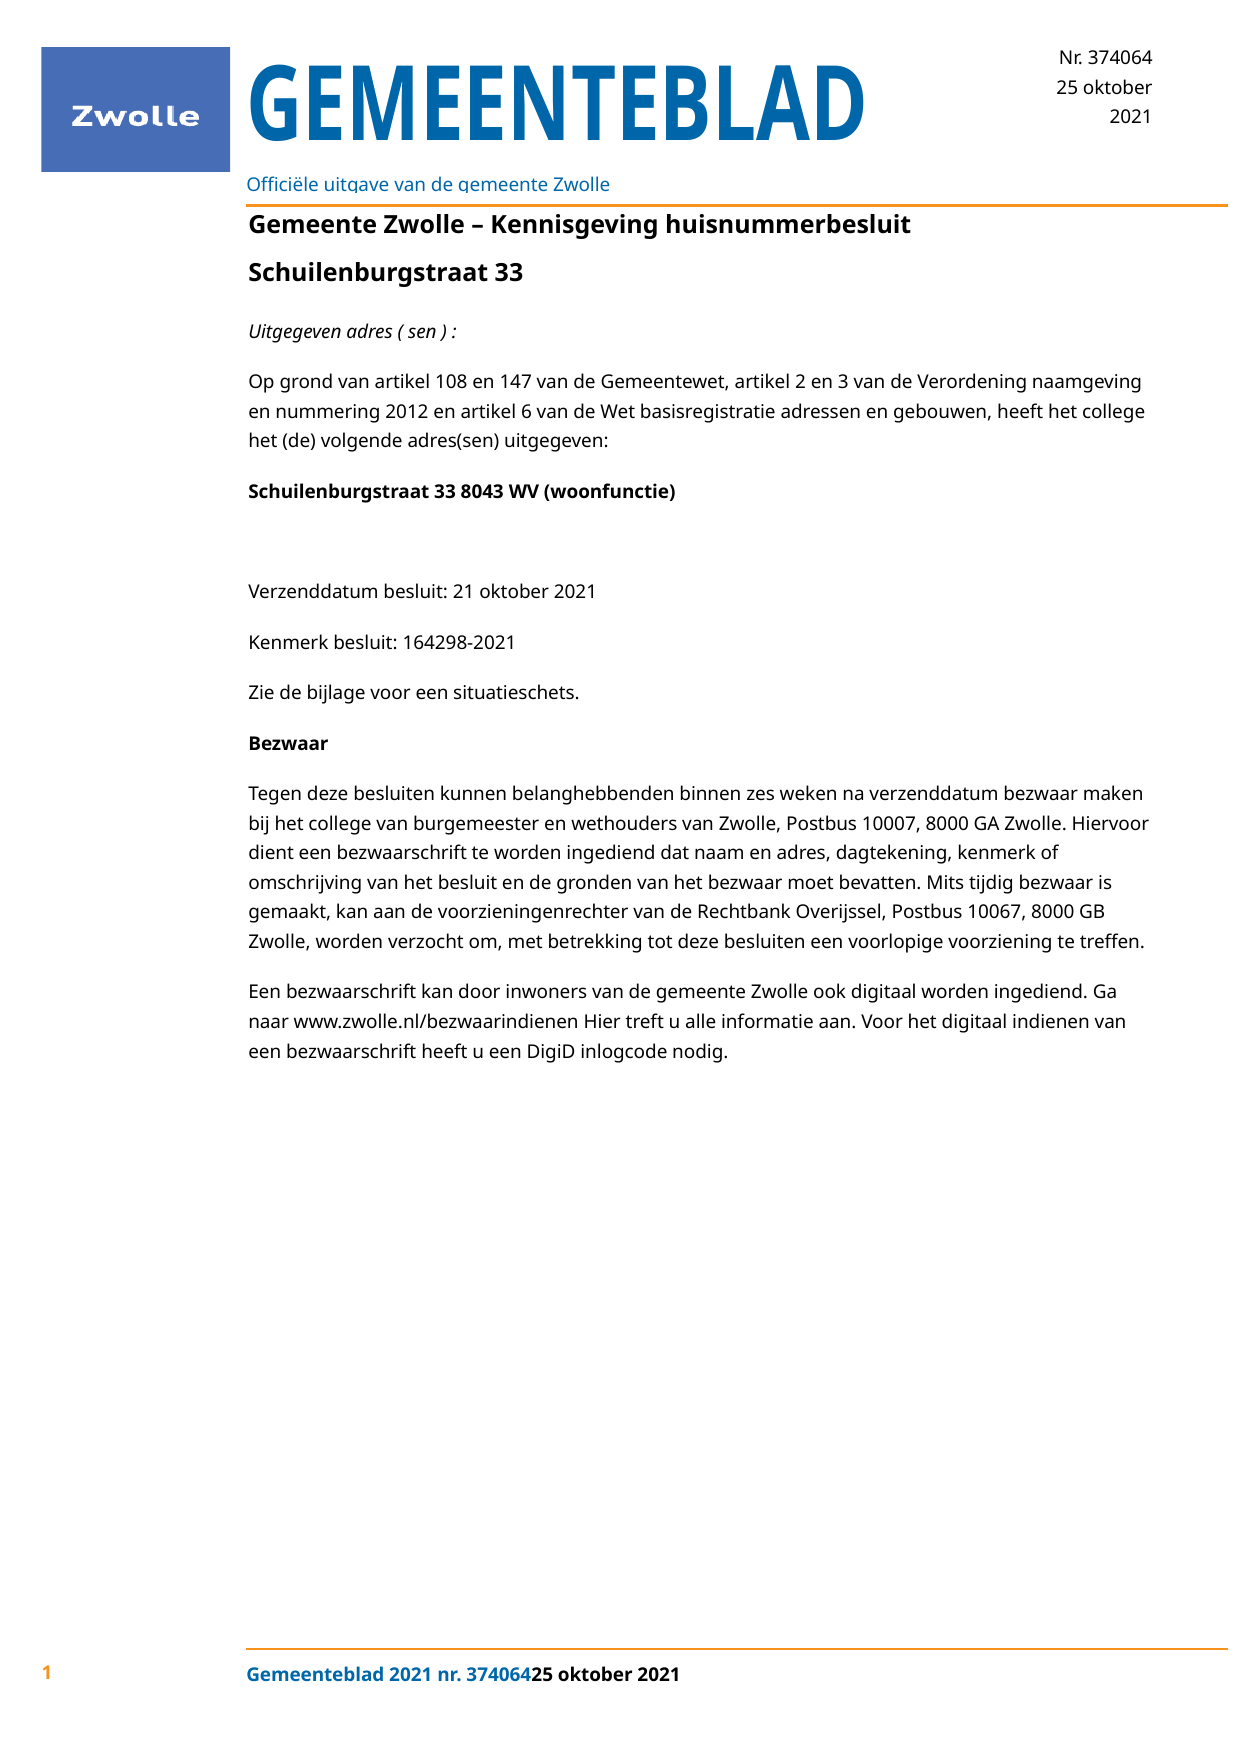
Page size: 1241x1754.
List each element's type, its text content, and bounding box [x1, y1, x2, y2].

text Op grond van artikel 108 en 147 van de Gemeentewet, artikel 2 en 3 van de Verordening naamgeving en nummering 2012 en artikel 6 van de Wet basisregistratie adressen en gebouwen, heeft het college het (de) volgende adres(sen) uitgegeven: [248, 368, 1152, 453]
text Tegen deze besluiten kunnen belanghebbenden binnen zes weken na verzenddatum bezwaar maken bij het college van burgemeester en wethouders van Zwolle, Postbus 10007, 8000 GA Zwolle. Hiervoor dient een bezwaarschrift te worden ingediend dat naam en adres, dagtekening, kenmerk of omschrijving van het besluit en de gronden van het bezwaar moet bevatten. Mits tijdig bezwaar is gemaakt, kan aan de voorzieningenrechter van de Rechtbank Overijssel, Postbus 10067, 8000 GB Zwolle, worden verzocht om, met betrekking tot deze besluiten een voorlopige voorziening te treffen. [248, 780, 1152, 954]
text Gemeente Zwolle – Kennisgeving huisnummerbesluit Schuilenburgstraat 33 [248, 207, 1152, 288]
text Een bezwaarschrift kan door inwoners van de gemeente Zwolle ook digitaal worden ingediend. Ga naar www.zwolle.nl/bezwaarindienen Hier treft u alle informatie aan. Voor het digitaal indienen van een bezwaarschrift heeft u een DigiD inlogcode nodig. [248, 979, 1152, 1064]
text Verzenddatum besluit: 21 oktober 2021 [248, 579, 1152, 604]
text Bezwaar [248, 730, 1152, 756]
picture [41, 47, 231, 172]
text Kenmerk besluit: 164298-2021 [248, 629, 1152, 655]
text Uitgegeven adres ( sen ) : [248, 318, 1152, 344]
text Zie de bijlage voor een situatieschets. [248, 679, 1152, 705]
text Schuilenburgstraat 33 8043 WV (woonfunctie) [248, 478, 1152, 504]
